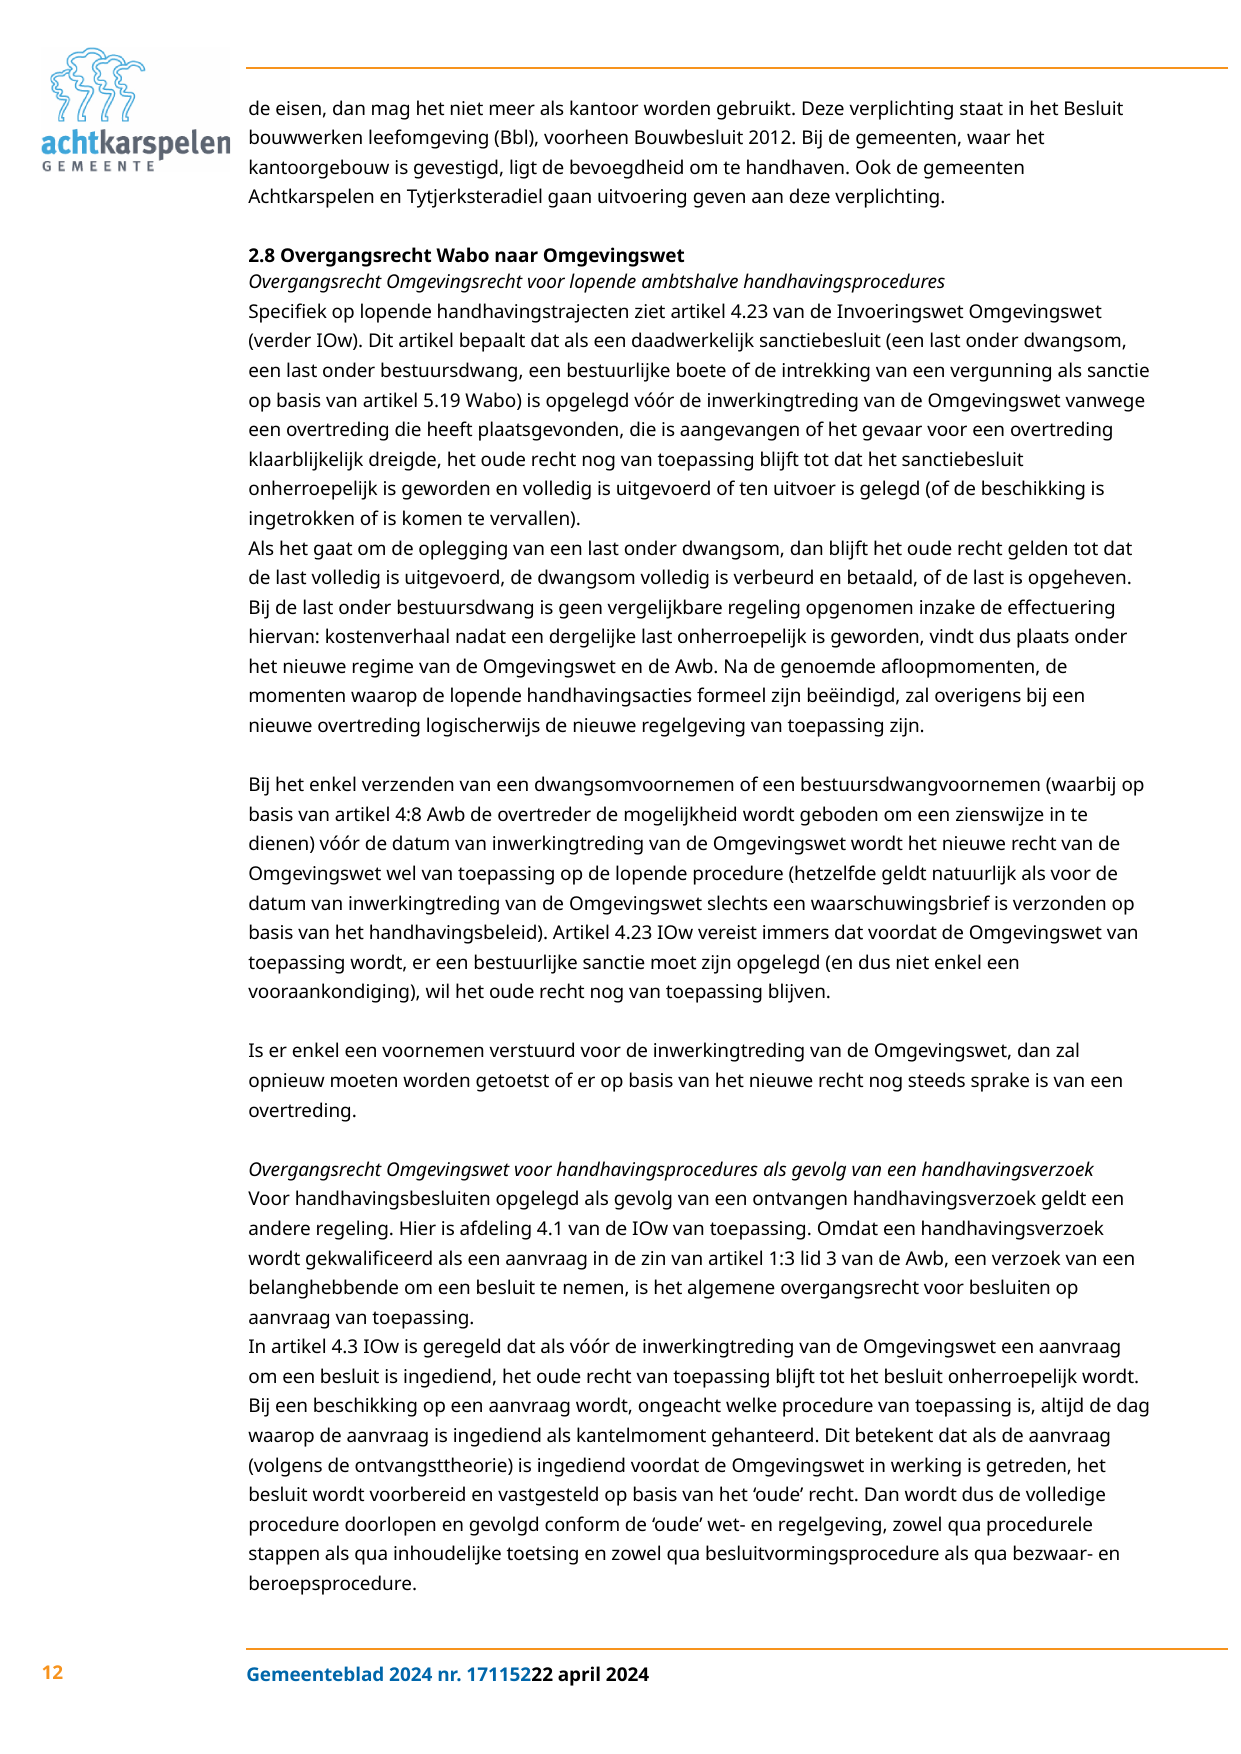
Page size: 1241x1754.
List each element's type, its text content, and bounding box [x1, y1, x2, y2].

text Voor handhavingsbesluiten opgelegd als gevolg van een ontvangen handhavingsverzoek geldt een andere regeling. Hier is afdeling 4.1 van de IOw van toepassing. Omdat een handhavingsverzoek wordt gekwalificeerd als een aanvraag in de zin van artikel 1:3 lid 3 van de Awb, een verzoek van een belanghebbende om een besluit te nemen, is het algemene overgangsrecht voor besluiten op aanvraag van toepassing. [248, 1186, 1152, 1329]
text In artikel 4.3 IOw is geregeld dat als vóór de inwerkingtreding van de Omgevingswet een aanvraag om een besluit is ingediend, het oude recht van toepassing blijft tot het besluit onherroepelijk wordt. Bij een beschikking op een aanvraag wordt, ongeacht welke procedure van toepassing is, altijd de dag waarop de aanvraag is ingediend als kantelmoment gehanteerd. Dit betekent dat als de aanvraag (volgens de ontvangsttheorie) is ingediend voordat de Omgevingswet in werking is getreden, het besluit wordt voorbereid en vastgesteld op basis van het ‘oude’ recht. Dan wordt dus de volledige procedure doorlopen en gevolgd conform de ‘oude’ wet- en regelgeving, zowel qua procedurele stappen als qua inhoudelijke toetsing en zowel qua besluitvormingsprocedure als qua bezwaar- en beroepsprocedure. [248, 1333, 1152, 1596]
text Als het gaat om de oplegging van een last onder dwangsom, dan blijft het oude recht gelden tot dat de last volledig is uitgevoerd, de dwangsom volledig is verbeurd en betaald, of de last is opgeheven. Bij de last onder bestuursdwang is geen vergelijkbare regeling opgenomen inzake de effectuering hiervan: kostenverhaal nadat een dergelijke last onherroepelijk is geworden, vindt dus plaats onder het nieuwe regime van de Omgevingswet en de Awb. Na de genoemde afloopmomenten, de momenten waarop de lopende handhavingsacties formeel zijn beëindigd, zal overigens bij een nieuwe overtreding logischerwijs de nieuwe regelgeving van toepassing zijn. [248, 535, 1152, 738]
text Specifiek op lopende handhavingstrajecten ziet artikel 4.23 van de Invoeringswet Omgevingswet (verder IOw). Dit artikel bepaalt dat als een daadwerkelijk sanctiebesluit (een last onder dwangsom, een last onder bestuursdwang, een bestuurlijke boete of de intrekking van een vergunning als sanctie op basis van artikel 5.19 Wabo) is opgelegd vóór de inwerkingtreding van de Omgevingswet vanwege een overtreding die heeft plaatsgevonden, die is aangevangen of het gevaar voor een overtreding klaarblijkelijk dreigde, het oude recht nog van toepassing blijft tot dat het sanctiebesluit onherroepelijk is geworden en volledig is uitgevoerd of ten uitvoer is gelegd (of de beschikking is ingetrokken of is komen te vervallen). [248, 298, 1152, 531]
text de eisen, dan mag het niet meer als kantoor worden gebruikt. Deze verplichting staat in het Besluit bouwwerken leefomgeving (Bbl), voorheen Bouwbesluit 2012. Bij de gemeenten, waar het kantoorgebouw is gevestigd, ligt de bevoegdheid om te handhaven. Ook de gemeenten Achtkarspelen en Tytjerksteradiel gaan uitvoering geven aan deze verplichting. [248, 95, 1152, 209]
picture [41, 47, 231, 172]
text Overgangsrecht Omgevingsrecht voor lopende ambtshalve handhavingsprocedures [248, 268, 1152, 294]
text Overgangsrecht Omgevingswet voor handhavingsprocedures als gevolg van een handhavingsverzoek [248, 1156, 1152, 1182]
text 2.8 Overgangsrecht Wabo naar Omgevingswet [248, 243, 1152, 268]
text Bij het enkel verzenden van een dwangsomvoornemen of een bestuursdwangvoornemen (waarbij op basis van artikel 4:8 Awb de overtreder de mogelijkheid wordt geboden om een zienswijze in te dienen) vóór de datum van inwerkingtreding van de Omgevingswet wordt het nieuwe recht van de Omgevingswet wel van toepassing op de lopende procedure (hetzelfde geldt natuurlijk als voor de datum van inwerkingtreding van de Omgevingswet slechts een waarschuwingsbrief is verzonden op basis van het handhavingsbeleid). Artikel 4.23 IOw vereist immers dat voordat de Omgevingswet van toepassing wordt, er een bestuurlijke sanctie moet zijn opgelegd (en dus niet enkel een vooraankondiging), wil het oude recht nog van toepassing blijven. [248, 771, 1152, 1004]
text Is er enkel een voornemen verstuurd voor de inwerkingtreding van de Omgevingswet, dan zal opnieuw moeten worden getoetst of er op basis van het nieuwe recht nog steeds sprake is van een overtreding. [248, 1038, 1152, 1122]
